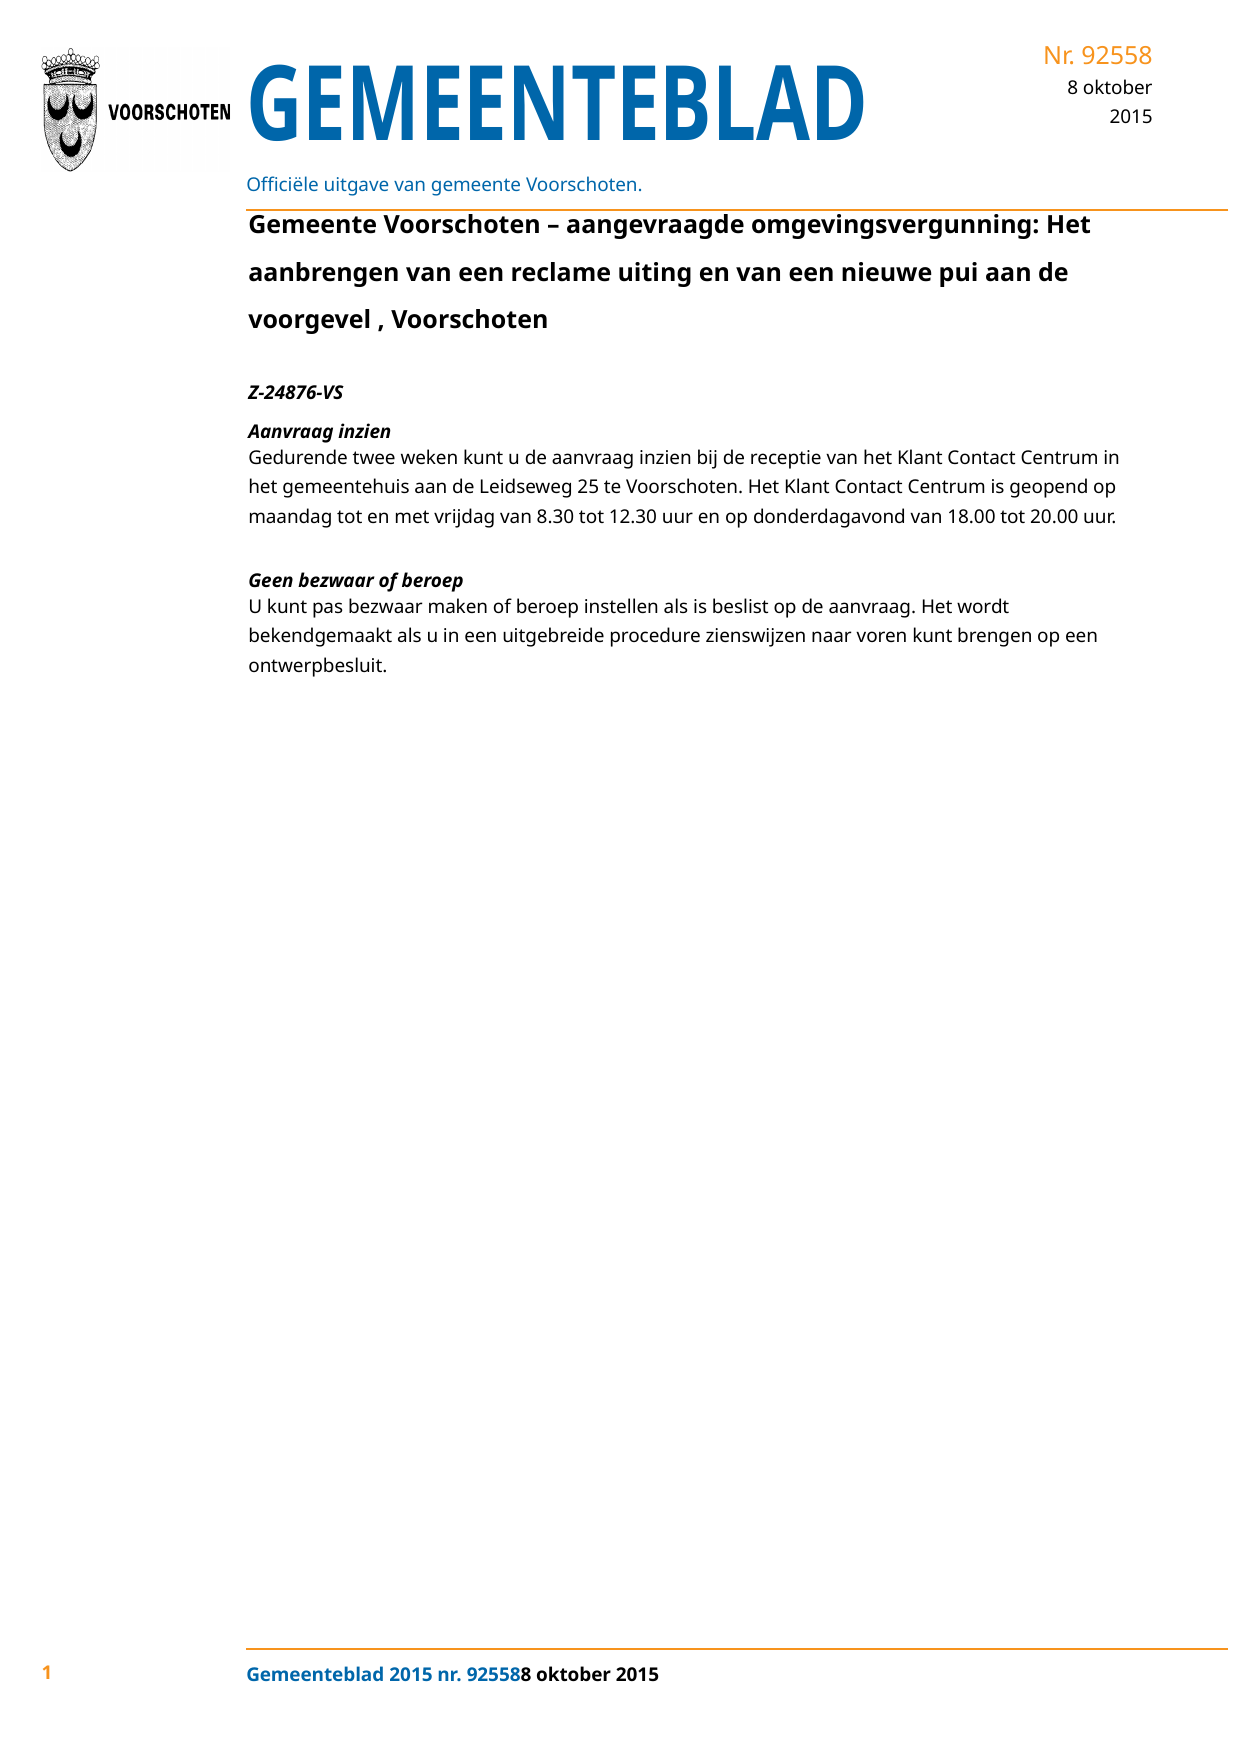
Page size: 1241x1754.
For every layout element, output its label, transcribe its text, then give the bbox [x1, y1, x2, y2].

text Geen bezwaar of beroep [248, 567, 1152, 593]
text Aanvraag inzien [248, 418, 1152, 444]
picture [41, 47, 231, 172]
text U kunt pas bezwaar maken of beroep instellen als is beslist op de aanvraag. Het wordt bekendgemaakt als u in een uitgebreide procedure zienswijzen naar voren kunt brengen op een ontwerpbesluit. [248, 593, 1152, 678]
text Gedurende twee weken kunt u de aanvraag inzien bij de receptie van het Klant Contact Centrum in het gemeentehuis aan de Leidseweg 25 te Voorschoten. Het Klant Contact Centrum is geopend op maandag tot en met vrijdag van 8.30 tot 12.30 uur en op donderdagavond van 18.00 tot 20.00 uur. [248, 444, 1152, 529]
text Z-24876-VS [248, 379, 1152, 405]
text Gemeente Voorschoten – aangevraagde omgevingsvergunning: Het aanbrengen van een reclame uiting en van een nieuwe pui aan de voorgevel , Voorschoten [248, 211, 1152, 336]
